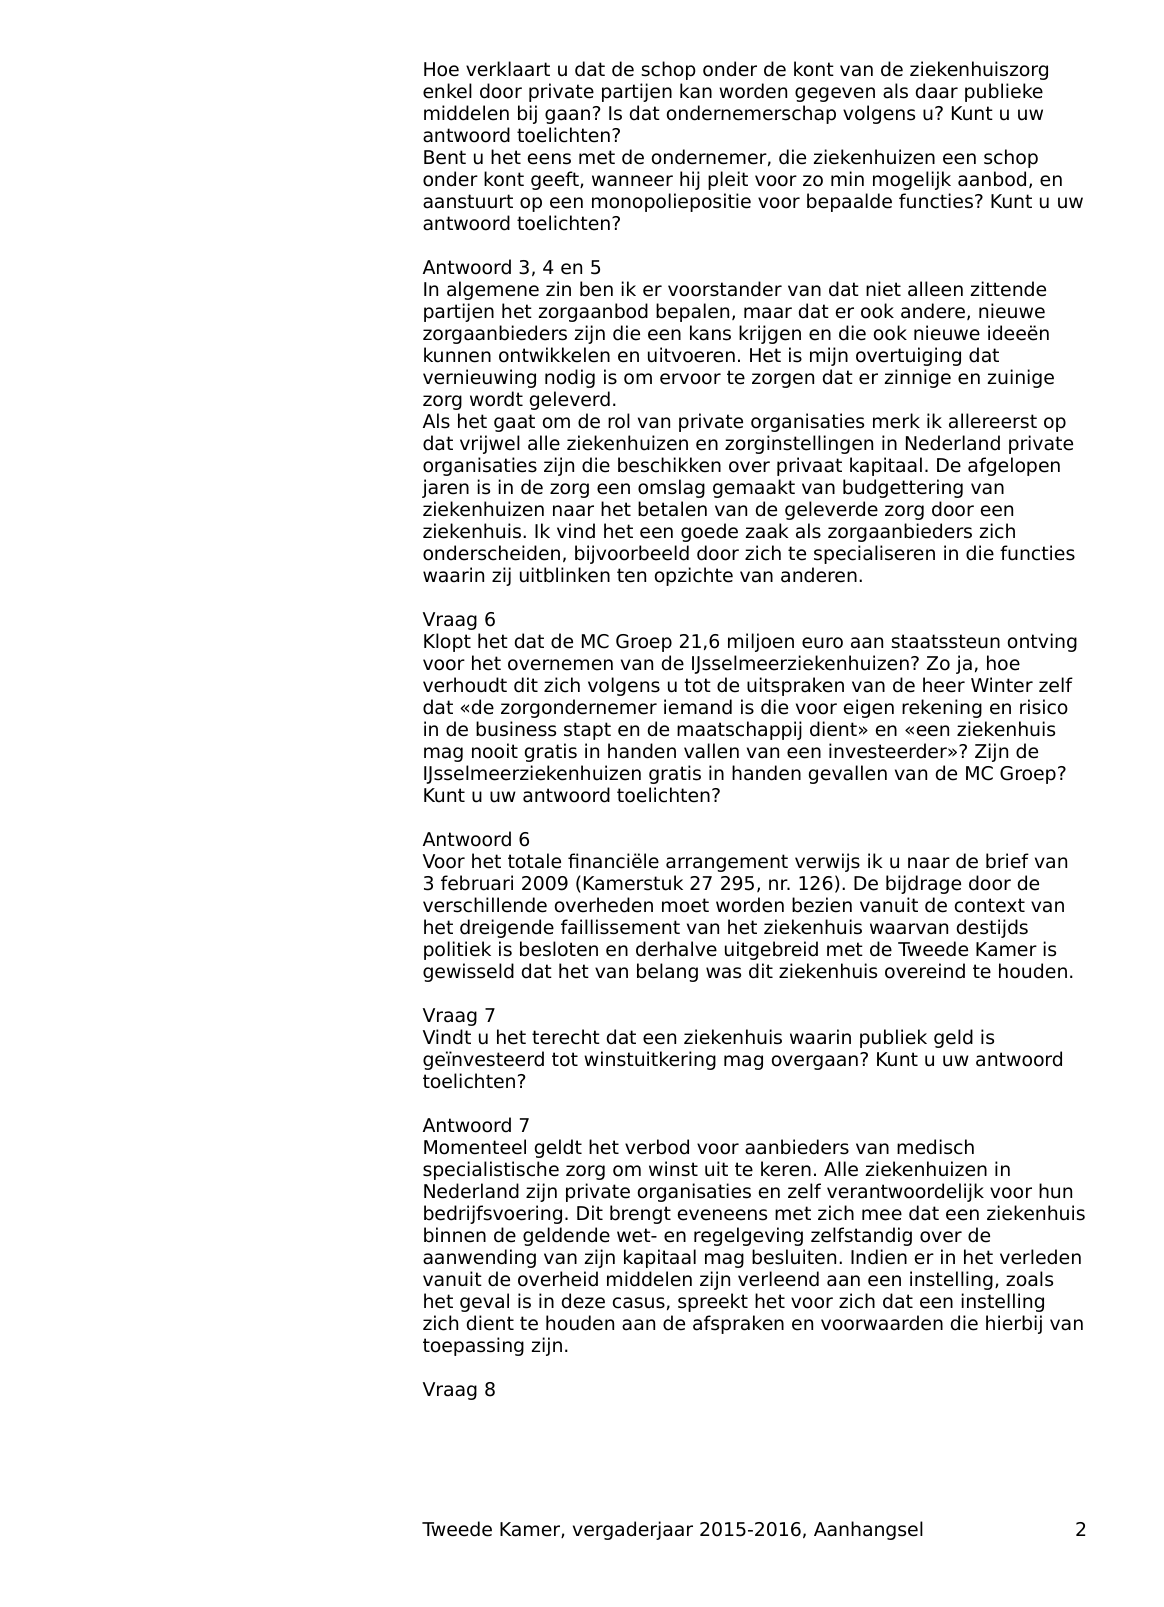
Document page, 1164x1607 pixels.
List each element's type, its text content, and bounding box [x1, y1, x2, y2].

text Als het gaat om de rol van private organisaties merk ik allereerst op dat vrijwel alle ziekenhuizen en zorginstellingen in Nederland private organisaties zijn die beschikken over privaat kapitaal. De afgelopen jaren is in de zorg een omslag gemaakt van budgettering van ziekenhuizen naar het betalen van de geleverde zorg door een ziekenhuis. Ik vind het een goede zaak als zorgaanbieders zich onderscheiden, bijvoorbeeld door zich te specialiseren in die functies waarin zij uitblinken ten opzichte van anderen. [422, 411, 1087, 587]
text Vindt u het terecht dat een ziekenhuis waarin publiek geld is geïnvesteerd tot winstuitkering mag overgaan? Kunt u uw antwoord toelichten? [422, 1027, 1087, 1093]
text Antwoord 7 [422, 1115, 1087, 1137]
text Bent u het eens met de ondernemer, die ziekenhuizen een schop onder kont geeft, wanneer hij pleit voor zo min mogelijk aanbod, en aanstuurt op een monopoliepositie voor bepaalde functies? Kunt u uw antwoord toelichten? [422, 147, 1087, 235]
text Vraag 7 [422, 1005, 1087, 1027]
text Hoe verklaart u dat de schop onder de kont van de ziekenhuiszorg enkel door private partijen kan worden gegeven als daar publieke middelen bij gaan? Is dat ondernemerschap volgens u? Kunt u uw antwoord toelichten? [422, 59, 1087, 147]
text Vraag 6 [422, 609, 1087, 631]
text Klopt het dat de MC Groep 21,6 miljoen euro aan staatssteun ontving voor het overnemen van de IJsselmeerziekenhuizen? Zo ja, hoe verhoudt dit zich volgens u tot de uitspraken van de heer Winter zelf dat «de zorgondernemer iemand is die voor eigen rekening en risico in de business stapt en de maatschappij dient» en «een ziekenhuis mag nooit gratis in handen vallen van een investeerder»? Zijn de IJsselmeerziekenhuizen gratis in handen gevallen van de MC Groep? Kunt u uw antwoord toelichten? [422, 631, 1087, 807]
text Momenteel geldt het verbod voor aanbieders van medisch specialistische zorg om winst uit te keren. Alle ziekenhuizen in Nederland zijn private organisaties en zelf verantwoordelijk voor hun bedrijfsvoering. Dit brengt eveneens met zich mee dat een ziekenhuis binnen de geldende wet- en regelgeving zelfstandig over de aanwending van zijn kapitaal mag besluiten. Indien er in het verleden vanuit de overheid middelen zijn verleend aan een instelling, zoals het geval is in deze casus, spreekt het voor zich dat een instelling zich dient te houden aan de afspraken en voorwaarden die hierbij van toepassing zijn. [422, 1137, 1087, 1357]
text Vraag 8 [422, 1379, 1087, 1401]
text Antwoord 6 [422, 829, 1087, 851]
text In algemene zin ben ik er voorstander van dat niet alleen zittende partijen het zorgaanbod bepalen, maar dat er ook andere, nieuwe zorgaanbieders zijn die een kans krijgen en die ook nieuwe ideeën kunnen ontwikkelen en uitvoeren. Het is mijn overtuiging dat vernieuwing nodig is om ervoor te zorgen dat er zinnige en zuinige zorg wordt geleverd. [422, 279, 1087, 411]
text Antwoord 3, 4 en 5 [422, 257, 1087, 279]
text Voor het totale financiële arrangement verwijs ik u naar de brief van 3 februari 2009 (Kamerstuk 27 295, nr. 126). De bijdrage door de verschillende overheden moet worden bezien vanuit de context van het dreigende faillissement van het ziekenhuis waarvan destijds politiek is besloten en derhalve uitgebreid met de Tweede Kamer is gewisseld dat het van belang was dit ziekenhuis overeind te houden. [422, 851, 1087, 983]
